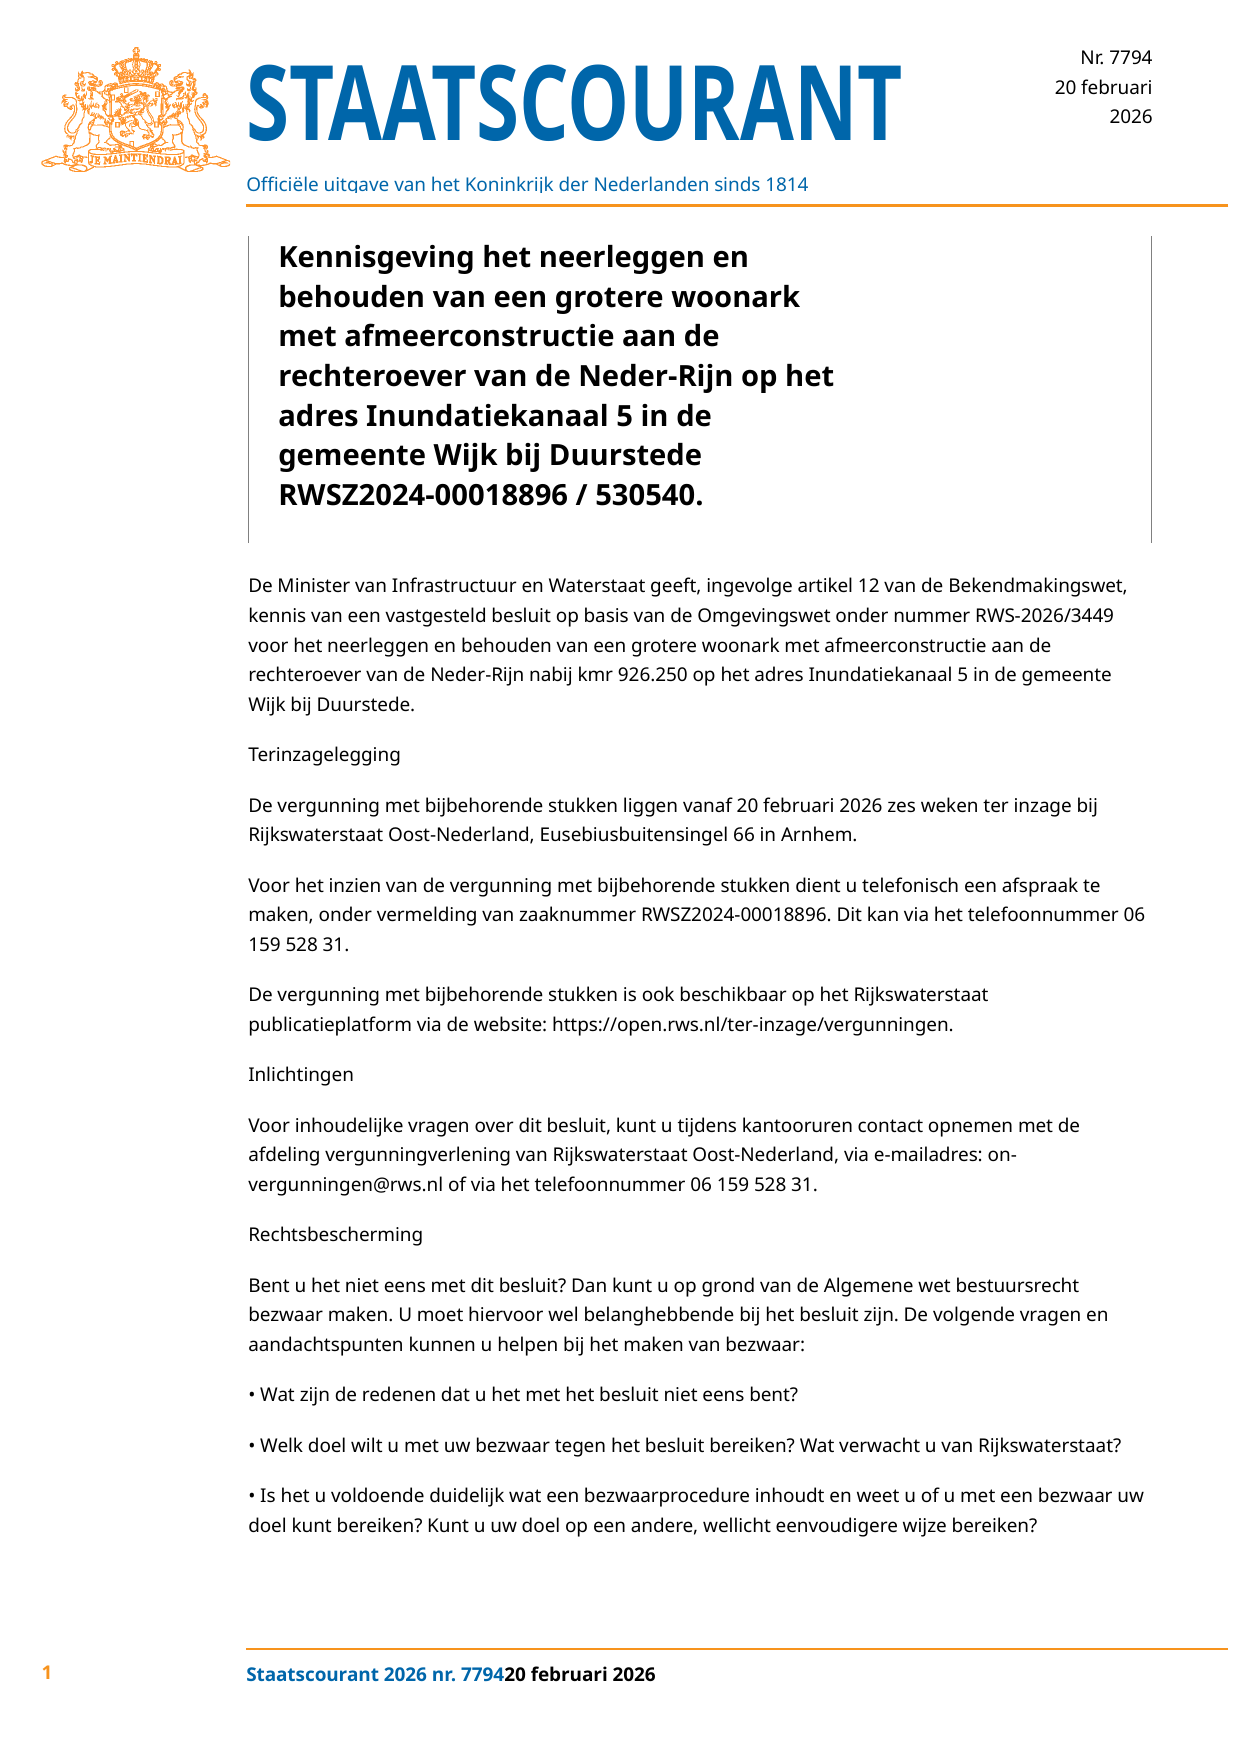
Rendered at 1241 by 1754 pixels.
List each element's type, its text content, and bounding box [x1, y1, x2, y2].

text De Minister van Infrastructuur en Waterstaat geeft, ingevolge artikel 12 van de Bekendmakingswet, kennis van een vastgesteld besluit op basis van de Omgevingswet onder nummer RWS-2026/3449 voor het neerleggen en behouden van een grotere woonark met afmeerconstructie aan de rechteroever van de Neder-Rijn nabij kmr 926.250 op het adres Inundatiekanaal 5 in de gemeente Wijk bij Duurstede. [248, 573, 1152, 717]
picture [41, 47, 231, 172]
table_header [850, 414, 1151, 543]
text Bent u het niet eens met dit besluit? Dan kunt u op grond van de Algemene wet bestuursrecht bezwaar maken. U moet hiervoor wel belanghebbende bij het besluit zijn. De volgende vragen en aandachtspunten kunnen u helpen bij het maken van bezwaar: [248, 1272, 1152, 1357]
text Inlichtingen [248, 1061, 1152, 1087]
text De vergunning met bijbehorende stukken liggen vanaf 20 februari 2026 zes weken ter inzage bij Rijkswaterstaat Oost-Nederland, Eusebiusbuitensingel 66 in Arnhem. [248, 792, 1152, 847]
text • Wat zijn de redenen dat u het met het besluit niet eens bent? [248, 1381, 1152, 1407]
text Voor inhoudelijke vragen over dit besluit, kunt u tijdens kantooruren contact opnemen met de afdeling vergunningverlening van Rijkswaterstaat Oost-Nederland, via e-mailadres: on-vergunningen@rws.nl of via het telefoonnummer 06 159 528 31. [248, 1112, 1152, 1197]
table_header Kennisgeving het neerleggen en behouden van een grotere woonark met afmeerconstructie aan de rechteroever van de Neder-Rijn op het adres Inundatiekanaal 5 in de gemeente Wijk bij Duurstede RWSZ2024-00018896 / 530540. [249, 236, 850, 543]
text • Is het u voldoende duidelijk wat een bezwaarprocedure inhoudt en weet u of u met een bezwaar uw doel kunt bereiken? Kunt u uw doel op een andere, wellicht eenvoudigere wijze bereiken? [248, 1482, 1152, 1538]
table_header [1090, 236, 1151, 413]
text De vergunning met bijbehorende stukken is ook beschikbaar op het Rijkswaterstaat publicatieplatform via de website: https://open.rws.nl/ter-inzage/vergunningen. [248, 981, 1152, 1037]
picture [912, 236, 1090, 414]
text Voor het inzien van de vergunning met bijbehorende stukken dient u telefonisch een afspraak te maken, onder vermelding van zaaknummer RWSZ2024-00018896. Dit kan via het telefoonnummer 06 159 528 31. [248, 872, 1152, 957]
text Rechtsbescherming [248, 1221, 1152, 1247]
table_header [850, 236, 912, 413]
text • Welk doel wilt u met uw bezwaar tegen het besluit bereiken? Wat verwacht u van Rijkswaterstaat? [248, 1432, 1152, 1458]
text Terinzagelegging [248, 741, 1152, 767]
